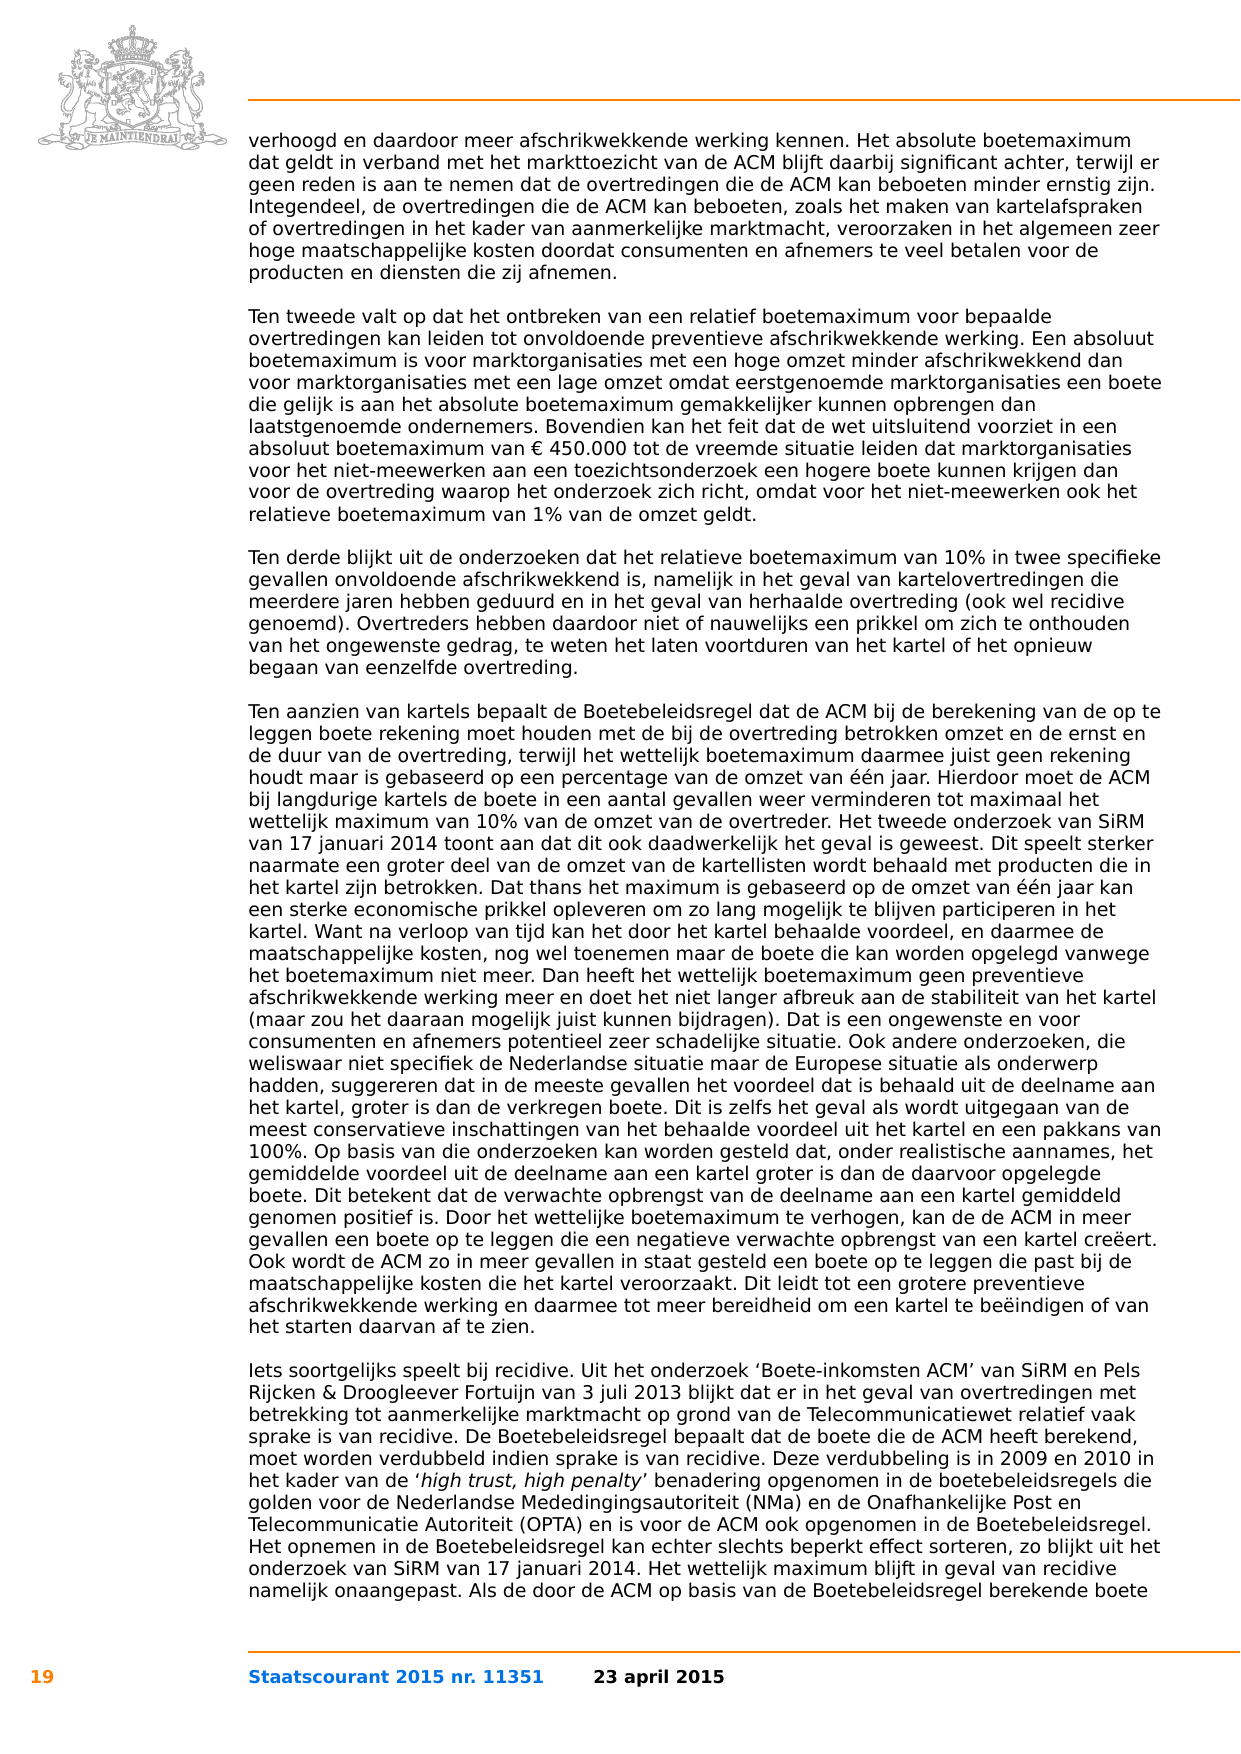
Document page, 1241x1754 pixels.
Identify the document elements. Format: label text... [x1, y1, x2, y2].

picture [38, 25, 227, 150]
text Ten derde blijkt uit de onderzoeken dat het relatieve boetemaximum van 10% in twee specifieke gevallen onvoldoende afschrikwekkend is, namelijk in het geval van kartelovertredingen die meerdere jaren hebben geduurd en in het geval van herhaalde overtreding (ook wel recidive genoemd). Overtreders hebben daardoor niet of nauwelijks een prikkel om zich te onthouden van het ongewenste gedrag, te weten het laten voortduren van het kartel of het opnieuw begaan van eenzelfde overtreding. [248, 547, 1163, 679]
text verhoogd en daardoor meer afschrikwekkende werking kennen. Het absolute boetemaximum dat geldt in verband met het markttoezicht van de ACM blijft daarbij significant achter, terwijl er geen reden is aan te nemen dat de overtredingen die de ACM kan beboeten minder ernstig zijn. Integendeel, de overtredingen die de ACM kan beboeten, zoals het maken van kartelafspraken of overtredingen in het kader van aanmerkelijke marktmacht, veroorzaken in het algemeen zeer hoge maatschappelijke kosten doordat consumenten en afnemers te veel betalen voor de producten en diensten die zij afnemen. [248, 130, 1163, 284]
text Ten tweede valt op dat het ontbreken van een relatief boetemaximum voor bepaalde overtredingen kan leiden tot onvoldoende preventieve afschrikwekkende werking. Een absoluut boetemaximum is voor marktorganisaties met een hoge omzet minder afschrikwekkend dan voor marktorganisaties met een lage omzet omdat eerstgenoemde marktorganisaties een boete die gelijk is aan het absolute boetemaximum gemakkelijker kunnen opbrengen dan laatstgenoemde ondernemers. Bovendien kan het feit dat de wet uitsluitend voorziet in een absoluut boetemaximum van € 450.000 tot de vreemde situatie leiden dat marktorganisaties voor het niet-meewerken aan een toezichtsonderzoek een hogere boete kunnen krijgen dan voor de overtreding waarop het onderzoek zich richt, omdat voor het niet-meewerken ook het relatieve boetemaximum van 1% van de omzet geldt. [248, 306, 1163, 525]
text Ten aanzien van kartels bepaalt de Boetebeleidsregel dat de ACM bij de berekening van de op te leggen boete rekening moet houden met de bij de overtreding betrokken omzet en de ernst en de duur van de overtreding, terwijl het wettelijk boetemaximum daarmee juist geen rekening houdt maar is gebaseerd op een percentage van de omzet van één jaar. Hierdoor moet de ACM bij langdurige kartels de boete in een aantal gevallen weer verminderen tot maximaal het wettelijk maximum van 10% van de omzet van de overtreder. Het tweede onderzoek van SiRM van 17 januari 2014 toont aan dat dit ook daadwerkelijk het geval is geweest. Dit speelt sterker naarmate een groter deel van de omzet van de kartellisten wordt behaald met producten die in het kartel zijn betrokken. Dat thans het maximum is gebaseerd op de omzet van één jaar kan een sterke economische prikkel opleveren om zo lang mogelijk te blijven participeren in het kartel. Want na verloop van tijd kan het door het kartel behaalde voordeel, en daarmee de maatschappelijke kosten, nog wel toenemen maar de boete die kan worden opgelegd vanwege het boetemaximum niet meer. Dan heeft het wettelijk boetemaximum geen preventieve afschrikwekkende werking meer en doet het niet langer afbreuk aan de stabiliteit van het kartel (maar zou het daaraan mogelijk juist kunnen bijdragen). Dat is een ongewenste en voor consumenten en afnemers potentieel zeer schadelijke situatie. Ook andere onderzoeken, die weliswaar niet specifiek de Nederlandse situatie maar de Europese situatie als onderwerp hadden, suggereren dat in de meeste gevallen het voordeel dat is behaald uit de deelname aan het kartel, groter is dan de verkregen boete. Dit is zelfs het geval als wordt uitgegaan van de meest conservatieve inschattingen van het behaalde voordeel uit het kartel en een pakkans van 100%. Op basis van die onderzoeken kan worden gesteld dat, onder realistische aannames, het gemiddelde voordeel uit de deelname aan een kartel groter is dan de daarvoor opgelegde boete. Dit betekent dat de verwachte opbrengst van de deelname aan een kartel gemiddeld genomen positief is. Door het wettelijke boetemaximum te verhogen, kan de de ACM in meer gevallen een boete op te leggen die een negatieve verwachte opbrengst van een kartel creëert. Ook wordt de ACM zo in meer gevallen in staat gesteld een boete op te leggen die past bij de maatschappelijke kosten die het kartel veroorzaakt. Dit leidt tot een grotere preventieve afschrikwekkende werking en daarmee tot meer bereidheid om een kartel te beëindigen of van het starten daarvan af te zien. [248, 701, 1163, 1338]
text Iets soortgelijks speelt bij recidive. Uit het onderzoek ‘Boete-inkomsten ACM’ van SiRM en Pels Rijcken & Droogleever Fortuijn van 3 juli 2013 blijkt dat er in het geval van overtredingen met betrekking tot aanmerkelijke marktmacht op grond van de Telecommunicatiewet relatief vaak sprake is van recidive. De Boetebeleidsregel bepaalt dat de boete die de ACM heeft berekend, moet worden verdubbeld indien sprake is van recidive. Deze verdubbeling is in 2009 en 2010 in het kader van de ‘high trust, high penalty’ benadering opgenomen in de boetebeleidsregels die golden voor de Nederlandse Mededingingsautoriteit (NMa) en de Onafhankelijke Post en Telecommunicatie Autoriteit (OPTA) en is voor de ACM ook opgenomen in de Boetebeleidsregel. Het opnemen in de Boetebeleidsregel kan echter slechts beperkt effect sorteren, zo blijkt uit het onderzoek van SiRM van 17 januari 2014. Het wettelijk maximum blijft in geval van recidive namelijk onaangepast. Als de door de ACM op basis van de Boetebeleidsregel berekende boete [248, 1360, 1163, 1602]
